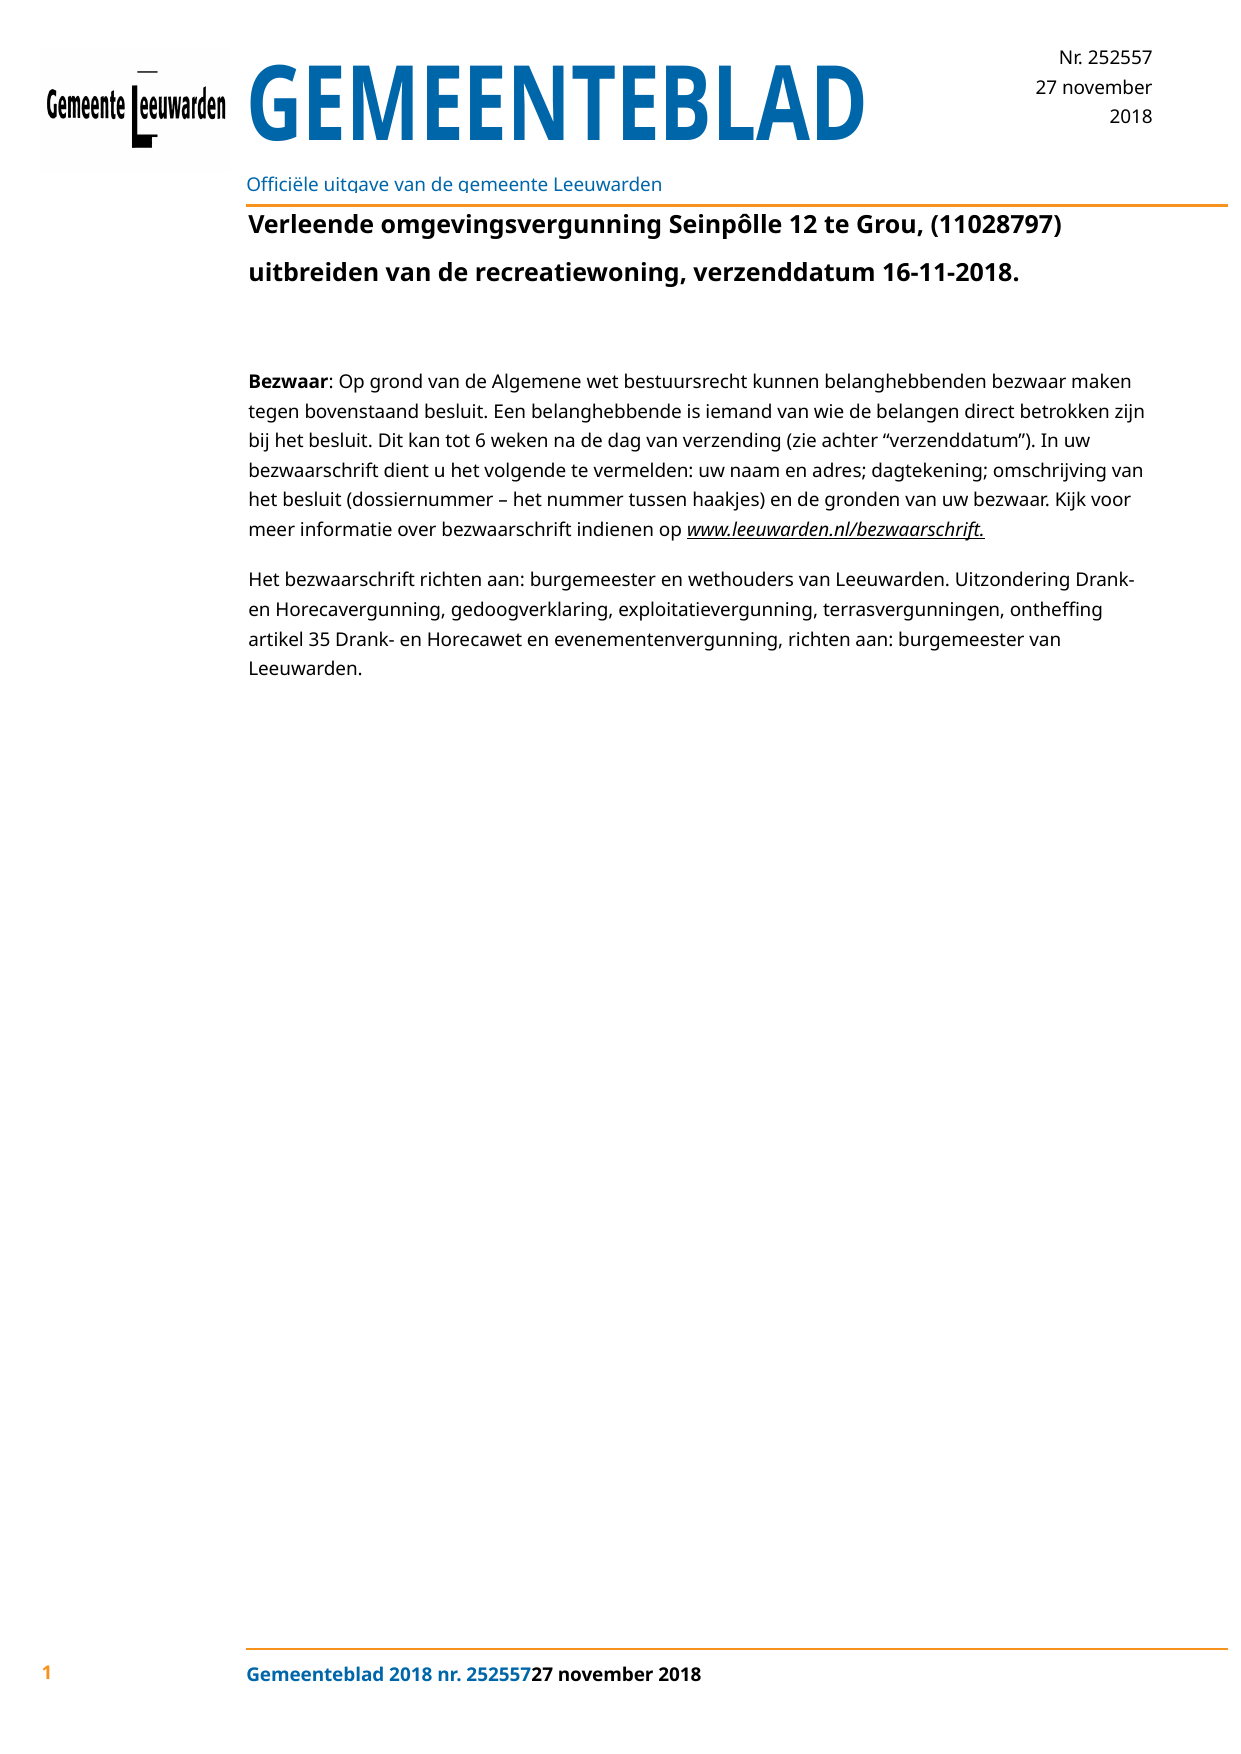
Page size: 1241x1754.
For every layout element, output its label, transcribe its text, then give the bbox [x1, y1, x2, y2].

text Verleende omgevingsvergunning Seinpôlle 12 te Grou, (11028797) uitbreiden van de recreatiewoning, verzenddatum 16-11-2018. [248, 207, 1152, 288]
text Het bezwaarschrift richten aan: burgemeester en wethouders van Leeuwarden. Uitzondering Drank- en Horecavergunning, gedoogverklaring, exploitatievergunning, terrasvergunningen, ontheffing artikel 35 Drank- en Horecawet en evenementenvergunning, richten aan: burgemeester van Leeuwarden. [248, 567, 1152, 681]
text Bezwaar: Op grond van de Algemene wet bestuursrecht kunnen belanghebbenden bezwaar maken tegen bovenstaand besluit. Een belanghebbende is iemand van wie de belangen direct betrokken zijn bij het besluit. Dit kan tot 6 weken na de dag van verzending (zie achter “verzenddatum”). In uw bezwaarschrift dient u het volgende te vermelden: uw naam en adres; dagtekening; omschrijving van het besluit (dossiernummer – het nummer tussen haakjes) en de gronden van uw bezwaar. Kijk voor meer informatie over bezwaarschrift indienen op www.leeuwarden.nl/bezwaarschrift. [248, 368, 1152, 542]
picture [41, 47, 231, 172]
